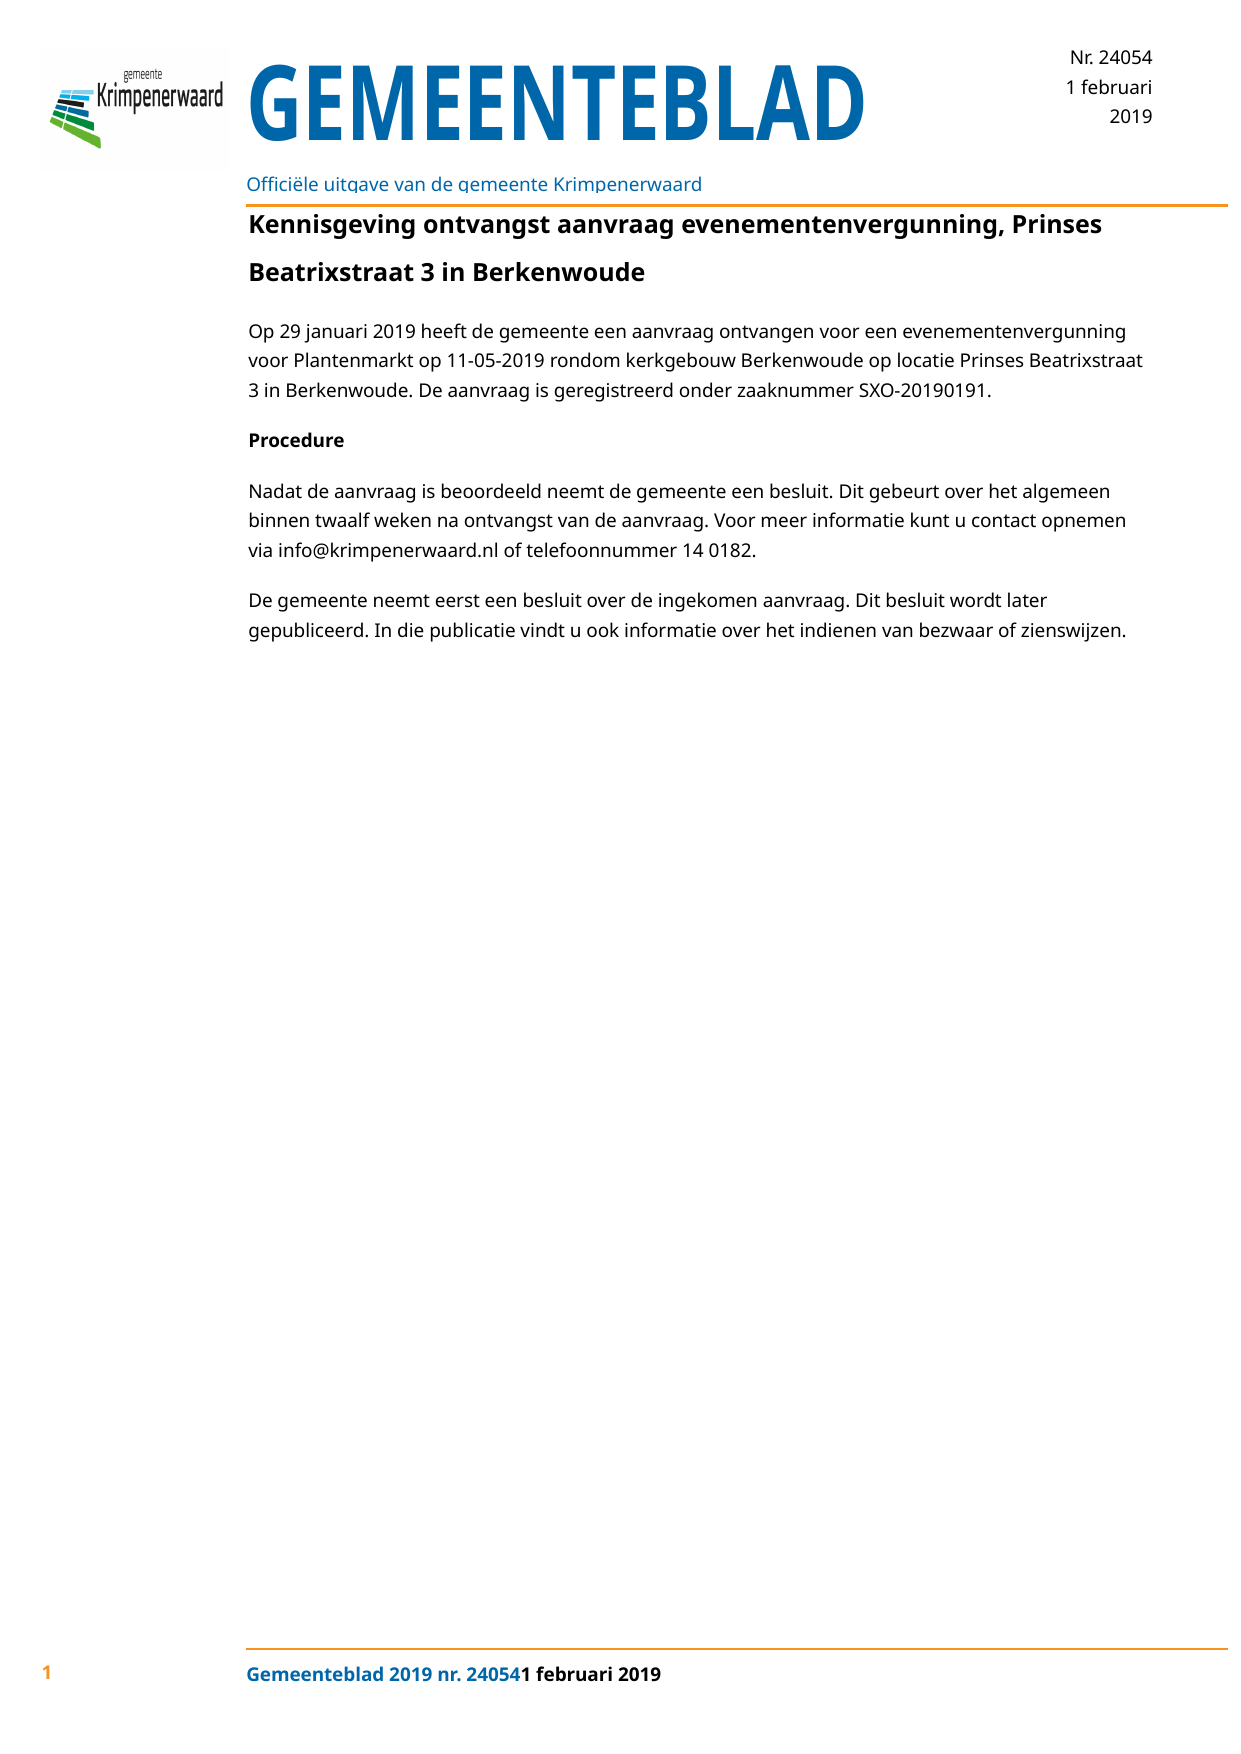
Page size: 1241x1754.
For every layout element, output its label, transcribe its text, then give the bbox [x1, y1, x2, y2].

text Nadat de aanvraag is beoordeeld neemt de gemeente een besluit. Dit gebeurt over het algemeen binnen twaalf weken na ontvangst van de aanvraag. Voor meer informatie kunt u contact opnemen via info@krimpenerwaard.nl of telefoonnummer 14 0182. [248, 478, 1152, 563]
text Op 29 januari 2019 heeft de gemeente een aanvraag ontvangen voor een evenementenvergunning voor Plantenmarkt op 11-05-2019 rondom kerkgebouw Berkenwoude op locatie Prinses Beatrixstraat 3 in Berkenwoude. De aanvraag is geregistreerd onder zaaknummer SXO-20190191. [248, 318, 1152, 403]
text De gemeente neemt eerst een besluit over de ingekomen aanvraag. Dit besluit wordt later gepubliceerd. In die publicatie vindt u ook informatie over het indienen van bezwaar of zienswijzen. [248, 587, 1152, 643]
picture [41, 47, 231, 172]
text Kennisgeving ontvangst aanvraag evenementenvergunning, Prinses Beatrixstraat 3 in Berkenwoude [248, 207, 1152, 288]
text Procedure [248, 427, 1152, 453]
